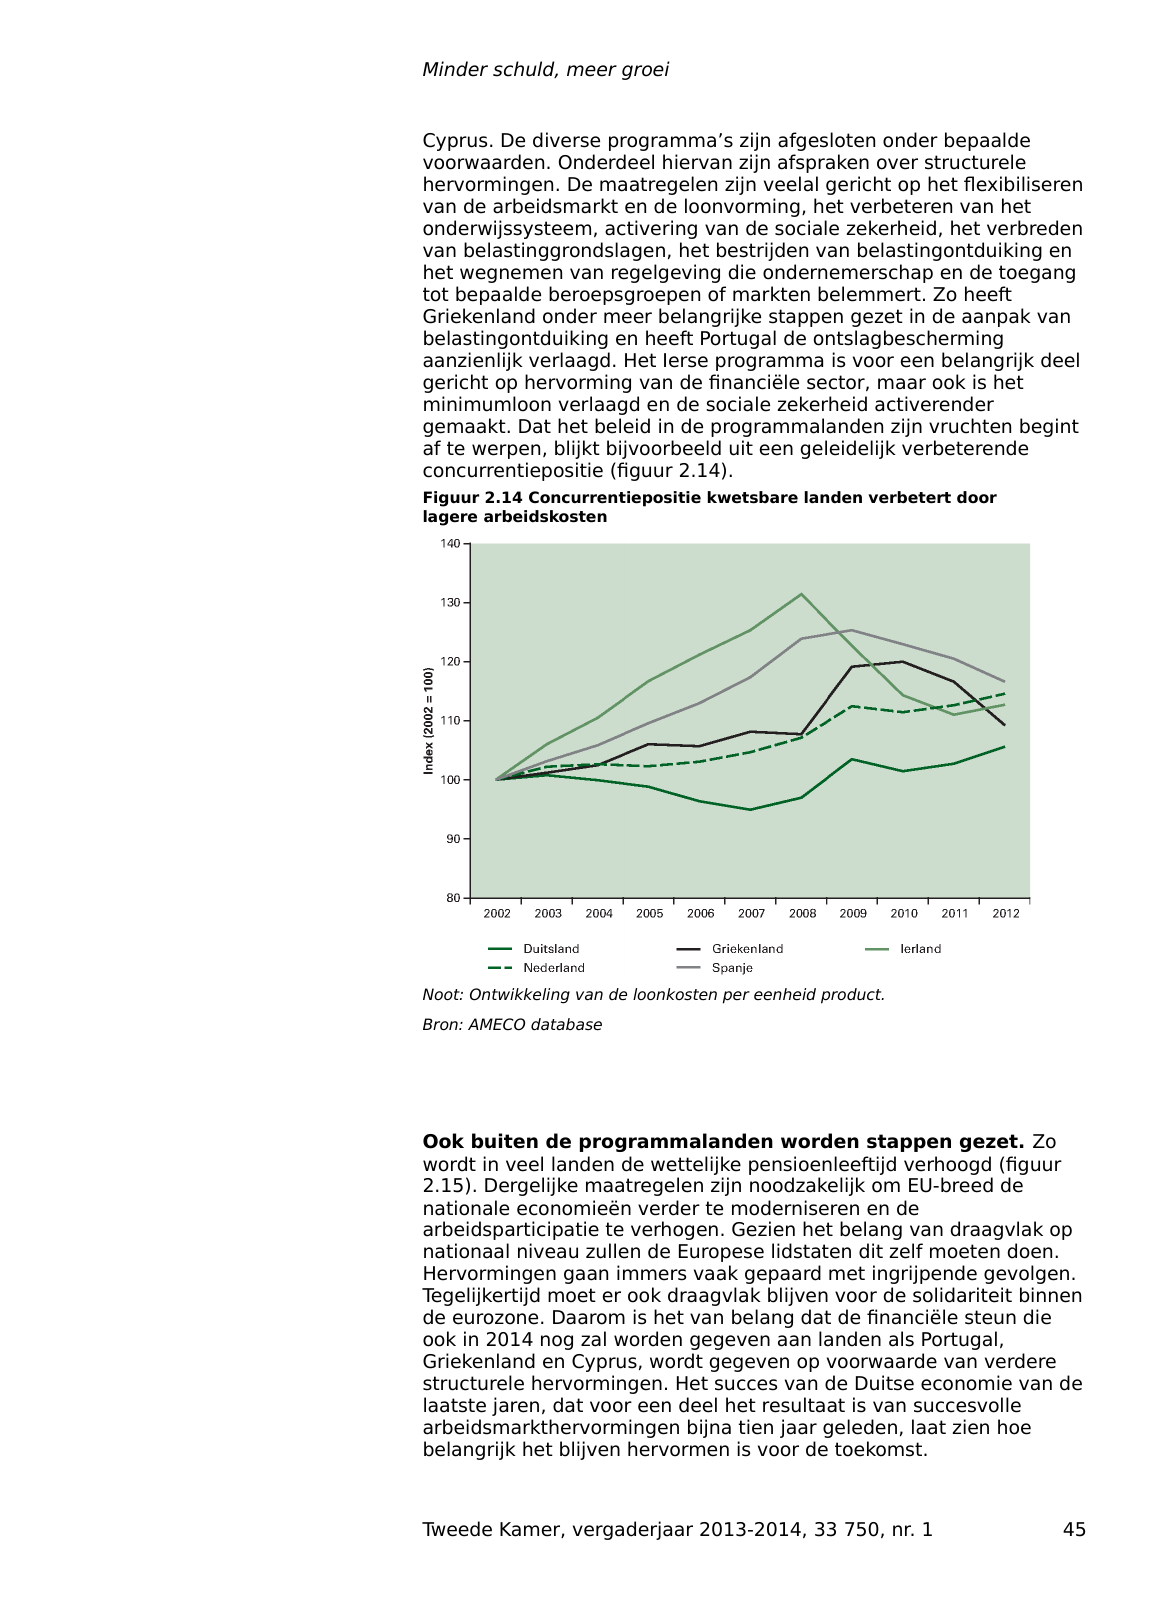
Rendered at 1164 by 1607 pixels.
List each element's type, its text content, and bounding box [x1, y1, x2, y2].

text Bron: AMECO database [422, 1016, 1031, 1034]
text Ook buiten de programmalanden worden stappen gezet. Zo wordt in veel landen de wettelijke pensioenleeftijd verhoogd (figuur 2.15). Dergelijke maatregelen zijn noodzakelijk om EU-breed de nationale economieën verder te moderniseren en de arbeidsparticipatie te verhogen. Gezien het belang van draagvlak op nationaal niveau zullen de Europese lidstaten dit zelf moeten doen. Hervormingen gaan immers vaak gepaard met ingrijpende gevolgen. Tegelijkertijd moet er ook draagvlak blijven voor de solidariteit binnen de eurozone. Daarom is het van belang dat de financiële steun die ook in 2014 nog zal worden gegeven aan landen als Portugal, Griekenland en Cyprus, wordt gegeven op voorwaarde van verdere structurele hervormingen. Het succes van de Duitse economie van de laatste jaren, dat voor een deel het resultaat is van succesvolle arbeidsmarkthervormingen bijna tien jaar geleden, laat zien hoe belangrijk het blijven hervormen is voor de toekomst. [422, 1131, 1087, 1461]
picture [422, 537, 1031, 975]
text Figuur 2.14 Concurrentiepositie kwetsbare landen verbetert door lagere arbeidskosten [422, 489, 1031, 526]
text Noot: Ontwikkeling van de loonkosten per eenheid product. [422, 986, 1031, 1004]
text Cyprus. De diverse programma’s zijn afgesloten onder bepaalde voorwaarden. Onderdeel hiervan zijn afspraken over structurele hervormingen. De maatregelen zijn veelal gericht op het flexibiliseren van de arbeidsmarkt en de loonvorming, het verbeteren van het onderwijssysteem, activering van de sociale zekerheid, het verbreden van belastinggrondslagen, het bestrijden van belastingontduiking en het wegnemen van regelgeving die ondernemerschap en de toegang tot bepaalde beroepsgroepen of markten belemmert. Zo heeft Griekenland onder meer belangrijke stappen gezet in de aanpak van belastingontduiking en heeft Portugal de ontslagbescherming aanzienlijk verlaagd. Het Ierse programma is voor een belangrijk deel gericht op hervorming van de financiële sector, maar ook is het minimumloon verlaagd en de sociale zekerheid activerender gemaakt. Dat het beleid in de programmalanden zijn vruchten begint af te werpen, blijkt bijvoorbeeld uit een geleidelijk verbeterende concurrentiepositie (figuur 2.14). [422, 130, 1087, 482]
